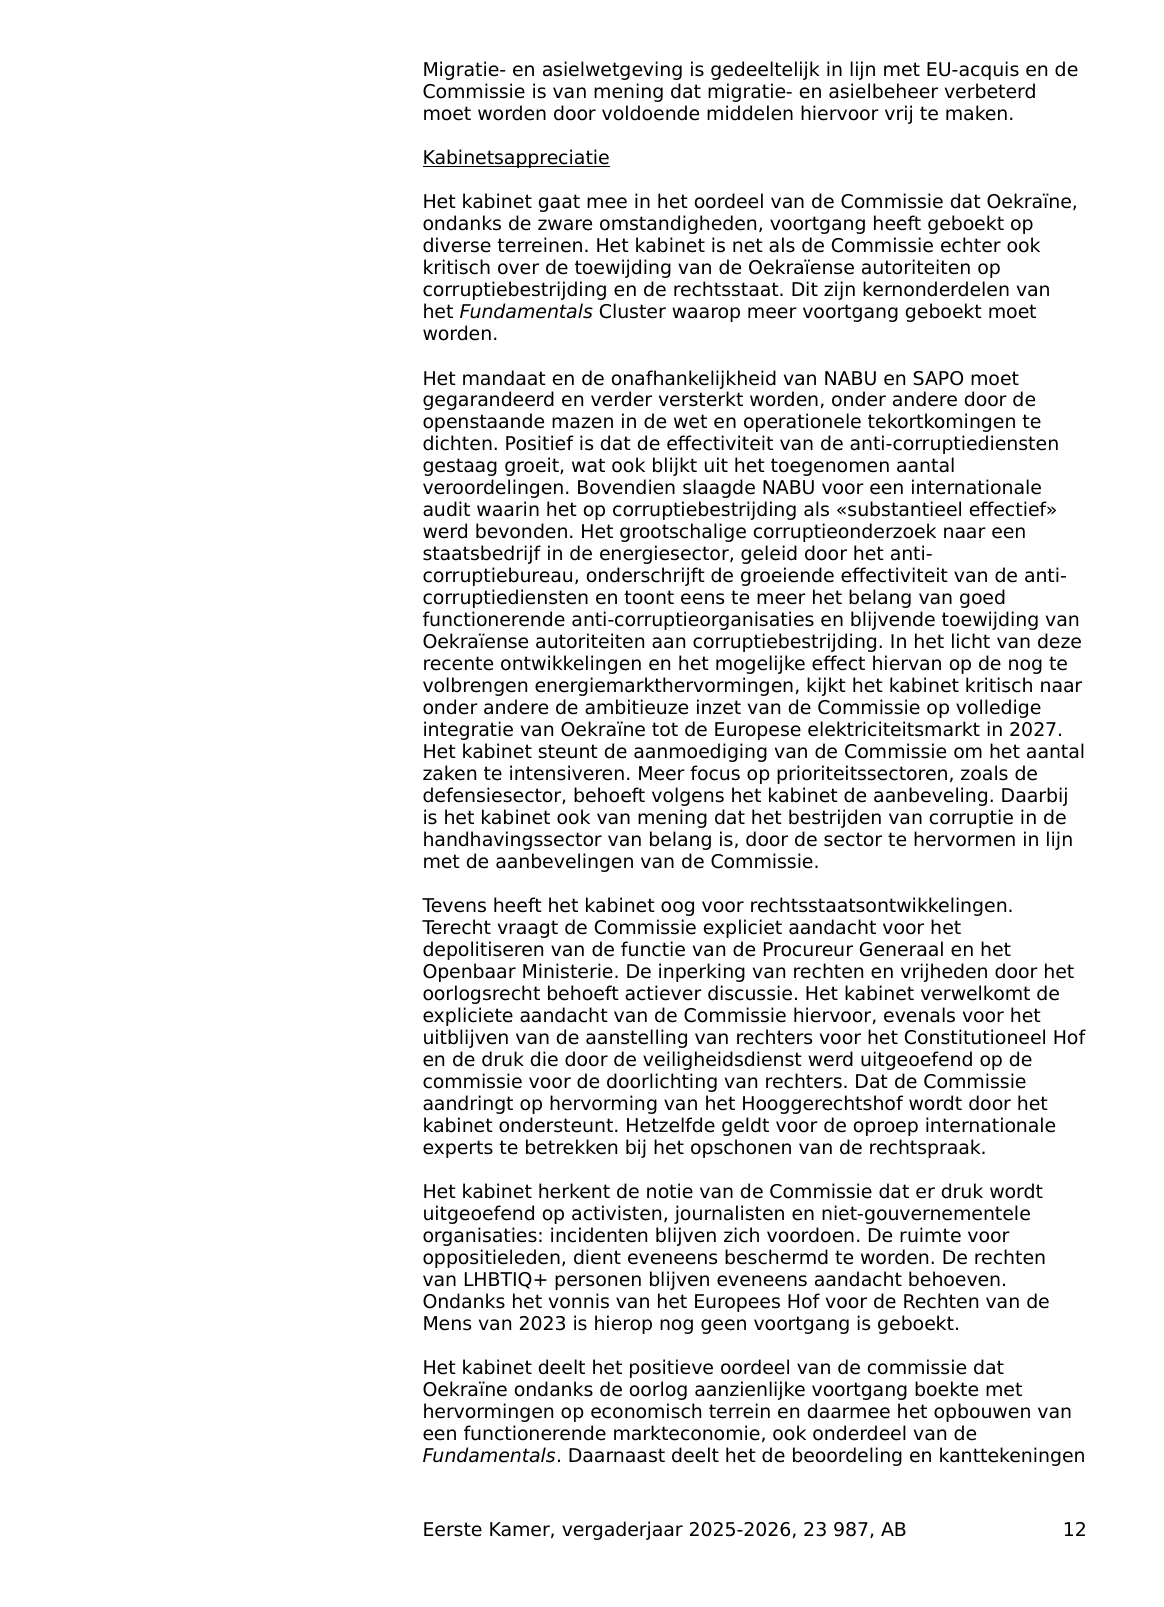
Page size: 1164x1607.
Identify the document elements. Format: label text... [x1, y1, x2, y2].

text Het kabinet herkent de notie van de Commissie dat er druk wordt uitgeoefend op activisten, journalisten en niet-gouvernementele organisaties: incidenten blijven zich voordoen. De ruimte voor oppositieleden, dient eveneens beschermd te worden. De rechten van LHBTIQ+ personen blijven eveneens aandacht behoeven. Ondanks het vonnis van het Europees Hof voor de Rechten van de Mens van 2023 is hierop nog geen voortgang is geboekt. [422, 1181, 1087, 1335]
text Het kabinet deelt het positieve oordeel van de commissie dat Oekraïne ondanks de oorlog aanzienlijke voortgang boekte met hervormingen op economisch terrein en daarmee het opbouwen van een functionerende markteconomie, ook onderdeel van de Fundamentals. Daarnaast deelt het de beoordeling en kanttekeningen [422, 1357, 1087, 1467]
text Migratie- en asielwetgeving is gedeeltelijk in lijn met EU-acquis en de Commissie is van mening dat migratie- en asielbeheer verbeterd moet worden door voldoende middelen hiervoor vrij te maken. [422, 59, 1087, 125]
text Het kabinet gaat mee in het oordeel van de Commissie dat Oekraïne, ondanks de zware omstandigheden, voortgang heeft geboekt op diverse terreinen. Het kabinet is net als de Commissie echter ook kritisch over de toewijding van de Oekraïense autoriteiten op corruptiebestrijding en de rechtsstaat. Dit zijn kernonderdelen van het Fundamentals Cluster waarop meer voortgang geboekt moet worden. [422, 191, 1087, 345]
text Het mandaat en de onafhankelijkheid van NABU en SAPO moet gegarandeerd en verder versterkt worden, onder andere door de openstaande mazen in de wet en operationele tekortkomingen te dichten. Positief is dat de effectiviteit van de anti-corruptiediensten gestaag groeit, wat ook blijkt uit het toegenomen aantal veroordelingen. Bovendien slaagde NABU voor een internationale audit waarin het op corruptiebestrijding als «substantieel effectief» werd bevonden. Het grootschalige corruptieonderzoek naar een staatsbedrijf in de energiesector, geleid door het anti-corruptiebureau, onderschrijft de groeiende effectiviteit van de anti-corruptiediensten en toont eens te meer het belang van goed functionerende anti-corruptieorganisaties en blijvende toewijding van Oekraïense autoriteiten aan corruptiebestrijding. In het licht van deze recente ontwikkelingen en het mogelijke effect hiervan op de nog te volbrengen energiemarkthervormingen, kijkt het kabinet kritisch naar onder andere de ambitieuze inzet van de Commissie op volledige integratie van Oekraïne tot de Europese elektriciteitsmarkt in 2027. Het kabinet steunt de aanmoediging van de Commissie om het aantal zaken te intensiveren. Meer focus op prioriteitssectoren, zoals de defensiesector, behoeft volgens het kabinet de aanbeveling. Daarbij is het kabinet ook van mening dat het bestrijden van corruptie in de handhavingssector van belang is, door de sector te hervormen in lijn met de aanbevelingen van de Commissie. [422, 367, 1087, 873]
subtitle Kabinetsappreciatie [422, 147, 1087, 169]
text Tevens heeft het kabinet oog voor rechtsstaatsontwikkelingen. Terecht vraagt de Commissie expliciet aandacht voor het depolitiseren van de functie van de Procureur Generaal en het Openbaar Ministerie. De inperking van rechten en vrijheden door het oorlogsrecht behoeft actiever discussie. Het kabinet verwelkomt de expliciete aandacht van de Commissie hiervoor, evenals voor het uitblijven van de aanstelling van rechters voor het Constitutioneel Hof en de druk die door de veiligheidsdienst werd uitgeoefend op de commissie voor de doorlichting van rechters. Dat de Commissie aandringt op hervorming van het Hooggerechtshof wordt door het kabinet ondersteunt. Hetzelfde geldt voor de oproep internationale experts te betrekken bij het opschonen van de rechtspraak. [422, 895, 1087, 1159]
